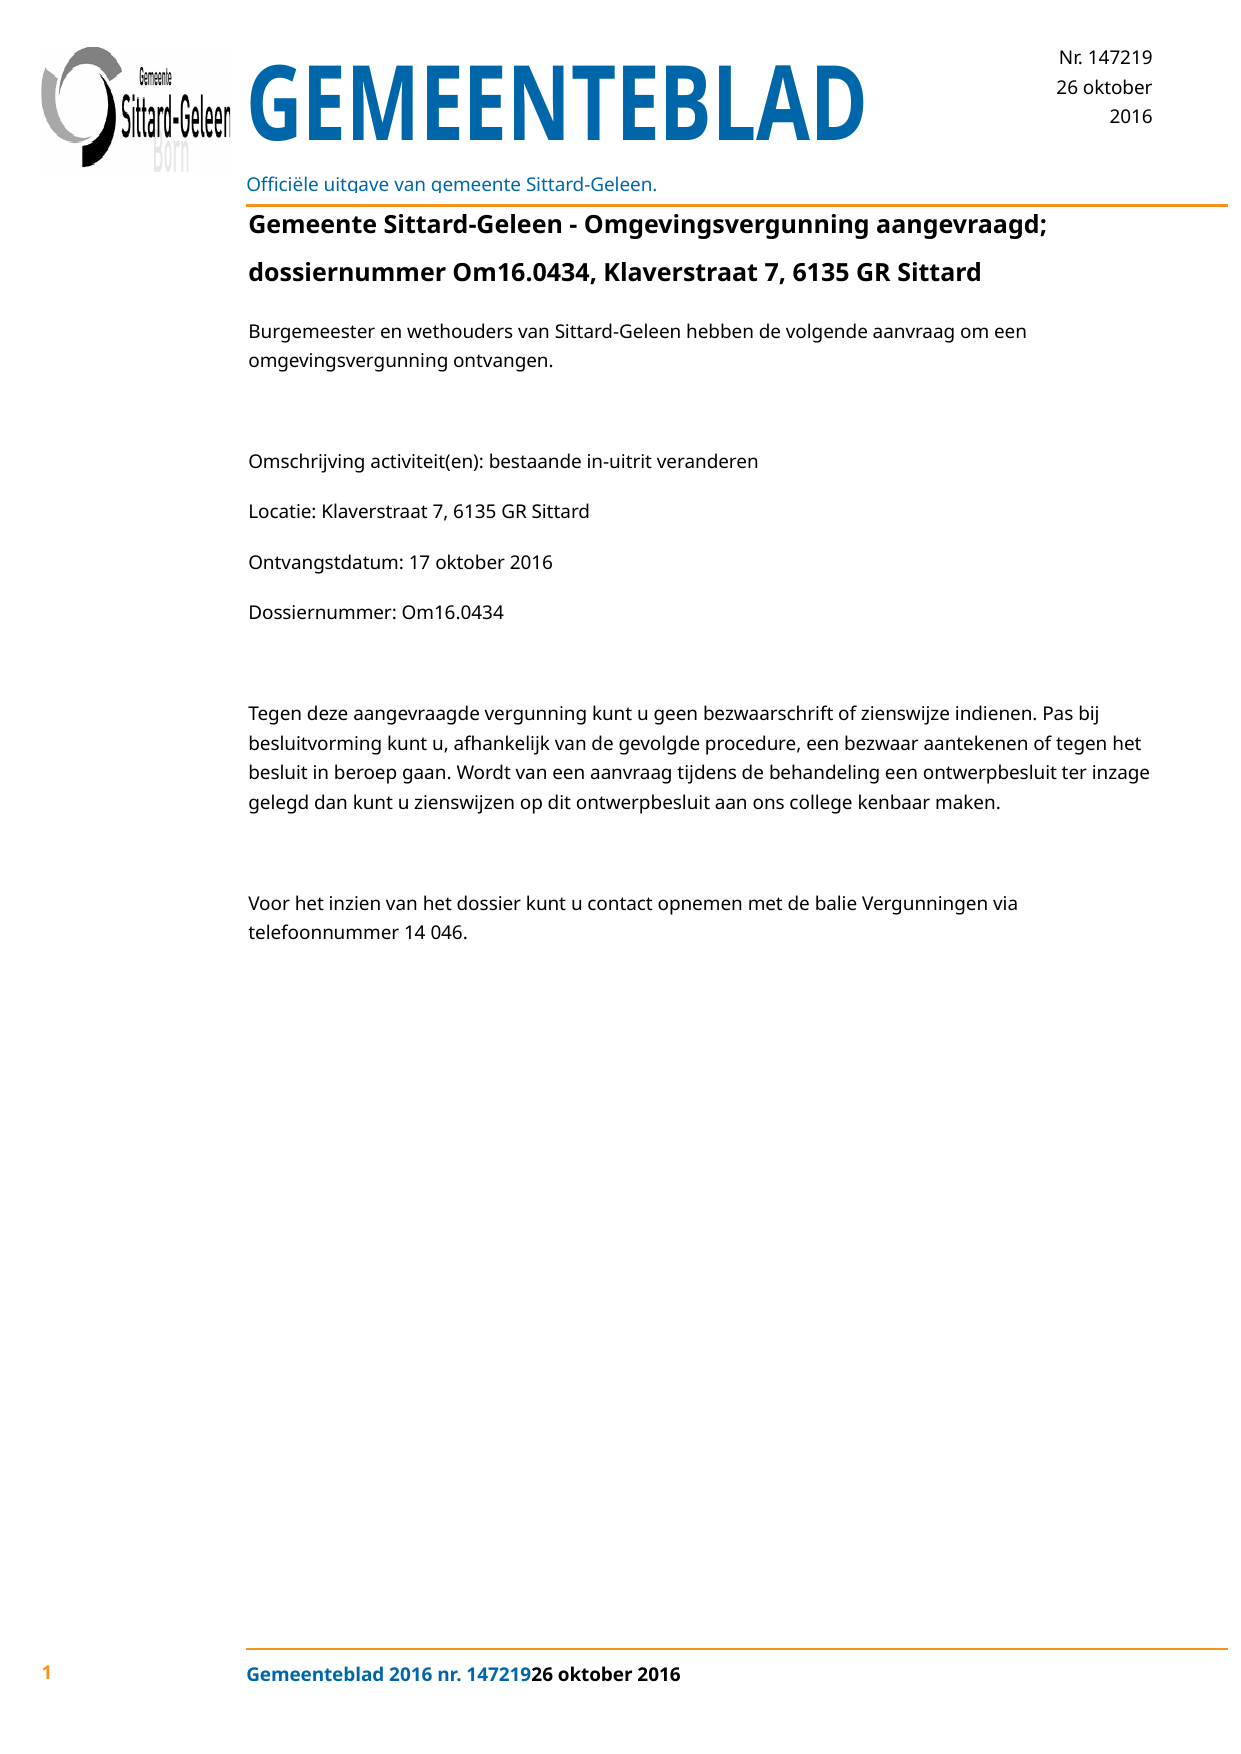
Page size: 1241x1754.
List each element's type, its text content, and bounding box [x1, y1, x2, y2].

picture [41, 47, 231, 172]
text Tegen deze aangevraagde vergunning kunt u geen bezwaarschrift of zienswijze indienen. Pas bij besluitvorming kunt u, afhankelijk van de gevolgde procedure, een bezwaar aantekenen of tegen het besluit in beroep gaan. Wordt van een aanvraag tijdens de behandeling een ontwerpbesluit ter inzage gelegd dan kunt u zienswijzen op dit ontwerpbesluit aan ons college kenbaar maken. [248, 700, 1152, 815]
text Ontvangstdatum: 17 oktober 2016 [248, 549, 1152, 575]
text Locatie: Klaverstraat 7, 6135 GR Sittard [248, 499, 1152, 524]
text Dossiernummer: Om16.0434 [248, 599, 1152, 625]
text Voor het inzien van het dossier kunt u contact opnemen met de balie Vergunningen via telefoonnummer 14 046. [248, 890, 1152, 945]
text Omschrijving activiteit(en): bestaande in-uitrit veranderen [248, 448, 1152, 474]
text Gemeente Sittard-Geleen - Omgevingsvergunning aangevraagd; dossiernummer Om16.0434, Klaverstraat 7, 6135 GR Sittard [248, 207, 1152, 288]
text Burgemeester en wethouders van Sittard-Geleen hebben de volgende aanvraag om een omgevingsvergunning ontvangen. [248, 318, 1152, 373]
